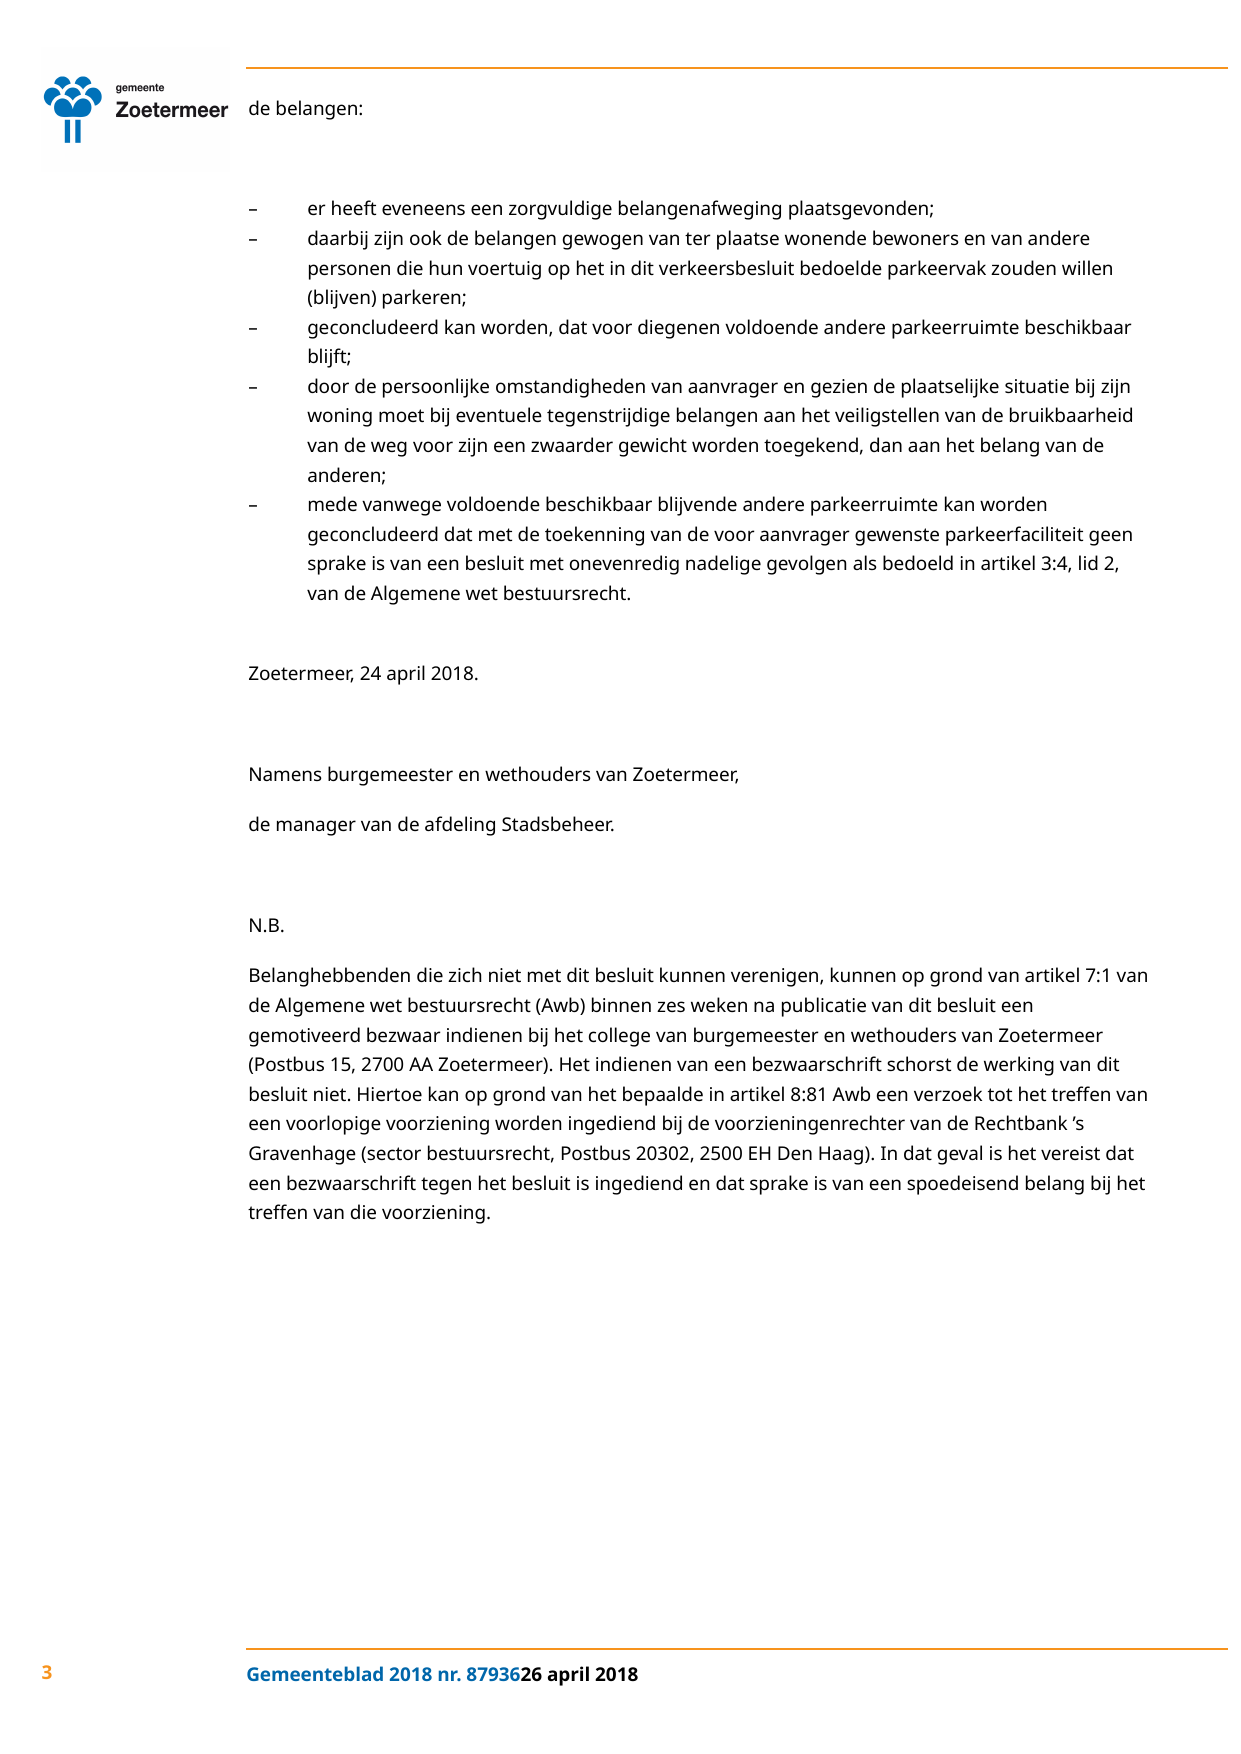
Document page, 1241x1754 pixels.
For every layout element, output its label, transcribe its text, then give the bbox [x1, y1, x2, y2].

list mede vanwege voldoende beschikbaar blijvende andere parkeerruimte kan worden geconcludeerd dat met de toekenning van de voor aanvrager gewenste parkeerfaciliteit geen sprake is van een besluit met onevenredig nadelige gevolgen als bedoeld in artikel 3:4, lid 2, van de Algemene wet bestuursrecht. [248, 491, 1152, 606]
picture [41, 47, 231, 172]
list daarbij zijn ook de belangen gewogen van ter plaatse wonende bewoners en van andere personen die hun voertuig op het in dit verkeersbesluit bedoelde parkeervak zouden willen (blijven) parkeren; [248, 225, 1152, 310]
list er heeft eveneens een zorgvuldige belangenafweging plaatsgevonden; [248, 196, 1152, 221]
text de manager van de afdeling Stadsbeheer. [248, 811, 1152, 837]
list geconcludeerd kan worden, dat voor diegenen voldoende andere parkeerruimte beschikbaar blijft; [248, 314, 1152, 369]
text Namens burgemeester en wethouders van Zoetermeer, [248, 761, 1152, 787]
text Belanghebbenden die zich niet met dit besluit kunnen verenigen, kunnen op grond van artikel 7:1 van de Algemene wet bestuursrecht (Awb) binnen zes weken na publicatie van dit besluit een gemotiveerd bezwaar indienen bij het college van burgemeester en wethouders van Zoetermeer (Postbus 15, 2700 AA Zoetermeer). Het indienen van een bezwaarschrift schorst de werking van dit besluit niet. Hiertoe kan op grond van het bepaalde in artikel 8:81 Awb een verzoek tot het treffen van een voorlopige voorziening worden ingediend bij de voorzieningenrechter van de Rechtbank ’s Gravenhage (sector bestuursrecht, Postbus 20302, 2500 EH Den Haag). In dat geval is het vereist dat een bezwaarschrift tegen het besluit is ingediend en dat sprake is van een spoedeisend belang bij het treffen van die voorziening. [248, 963, 1152, 1225]
list door de persoonlijke omstandigheden van aanvrager en gezien de plaatselijke situatie bij zijn woning moet bij eventuele tegenstrijdige belangen aan het veiligstellen van de bruikbaarheid van de weg voor zijn een zwaarder gewicht worden toegekend, dan aan het belang van de anderen; [248, 373, 1152, 488]
text de belangen: [248, 95, 1152, 121]
text Zoetermeer, 24 april 2018. [248, 660, 1152, 686]
text N.B. [248, 912, 1152, 938]
